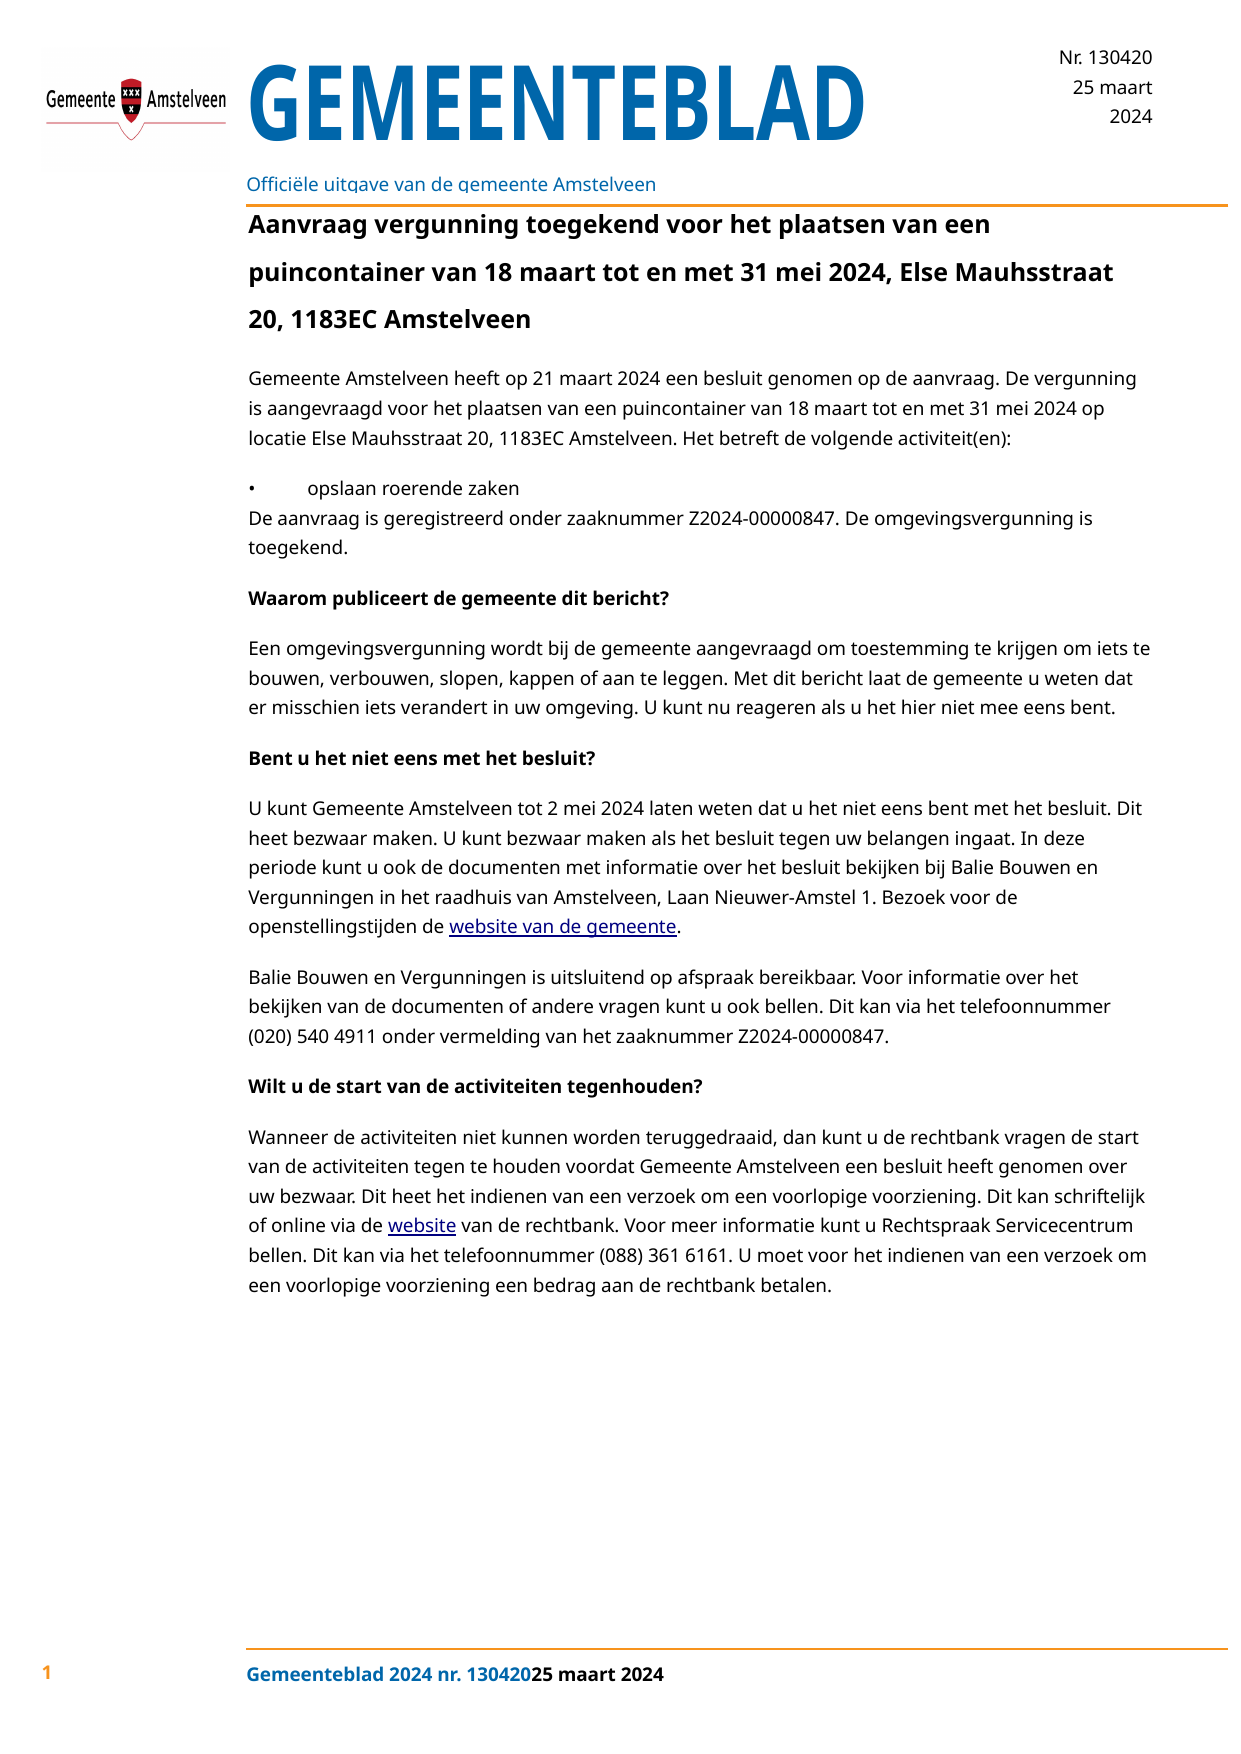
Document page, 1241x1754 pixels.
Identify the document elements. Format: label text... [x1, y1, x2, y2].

text De aanvraag is geregistreerd onder zaaknummer Z2024-00000847. De omgevingsvergunning is toegekend. [248, 505, 1152, 560]
text Wanneer de activiteiten niet kunnen worden teruggedraaid, dan kunt u de rechtbank vragen de start van de activiteiten tegen te houden voordat Gemeente Amstelveen een besluit heeft genomen over uw bezwaar. Dit heet het indienen van een verzoek om een voorlopige voorziening. Dit kan schriftelijk of online via de website van de rechtbank. Voor meer informatie kunt u Rechtspraak Servicecentrum bellen. Dit kan via het telefoonnummer (088) 361 6161. U moet voor het indienen van een verzoek om een voorlopige voorziening een bedrag aan de rechtbank betalen. [248, 1124, 1152, 1297]
text U kunt Gemeente Amstelveen tot 2 mei 2024 laten weten dat u het niet eens bent met het besluit. Dit heet bezwaar maken. U kunt bezwaar maken als het besluit tegen uw belangen ingaat. In deze periode kunt u ook de documenten met informatie over het besluit bekijken bij Balie Bouwen en Vergunningen in het raadhuis van Amstelveen, Laan Nieuwer-Amstel 1. Bezoek voor de openstellingstijden de website van de gemeente. [248, 795, 1152, 939]
text Bent u het niet eens met het besluit? [248, 745, 1152, 770]
list opslaan roerende zaken [248, 475, 1152, 501]
text Waarom publiceert de gemeente dit bericht? [248, 585, 1152, 610]
text Een omgevingsvergunning wordt bij de gemeente aangevraagd om toestemming te krijgen om iets te bouwen, verbouwen, slopen, kappen of aan te leggen. Met dit bericht laat de gemeente u weten dat er misschien iets verandert in uw omgeving. U kunt nu reageren als u het hier niet mee eens bent. [248, 635, 1152, 720]
text Aanvraag vergunning toegekend voor het plaatsen van een puincontainer van 18 maart tot en met 31 mei 2024, Else Mauhsstraat 20, 1183EC Amstelveen [248, 207, 1152, 336]
picture [41, 47, 231, 172]
text Balie Bouwen en Vergunningen is uitsluitend op afspraak bereikbaar. Voor informatie over het bekijken van de documenten of andere vragen kunt u ook bellen. Dit kan via het telefoonnummer (020) 540 4911 onder vermelding van het zaaknummer Z2024-00000847. [248, 964, 1152, 1049]
text Gemeente Amstelveen heeft op 21 maart 2024 een besluit genomen op de aanvraag. De vergunning is aangevraagd voor het plaatsen van een puincontainer van 18 maart tot en met 31 mei 2024 op locatie Else Mauhsstraat 20, 1183EC Amstelveen. Het betreft de volgende activiteit(en): [248, 366, 1152, 450]
text Wilt u de start van de activiteiten tegenhouden? [248, 1073, 1152, 1099]
